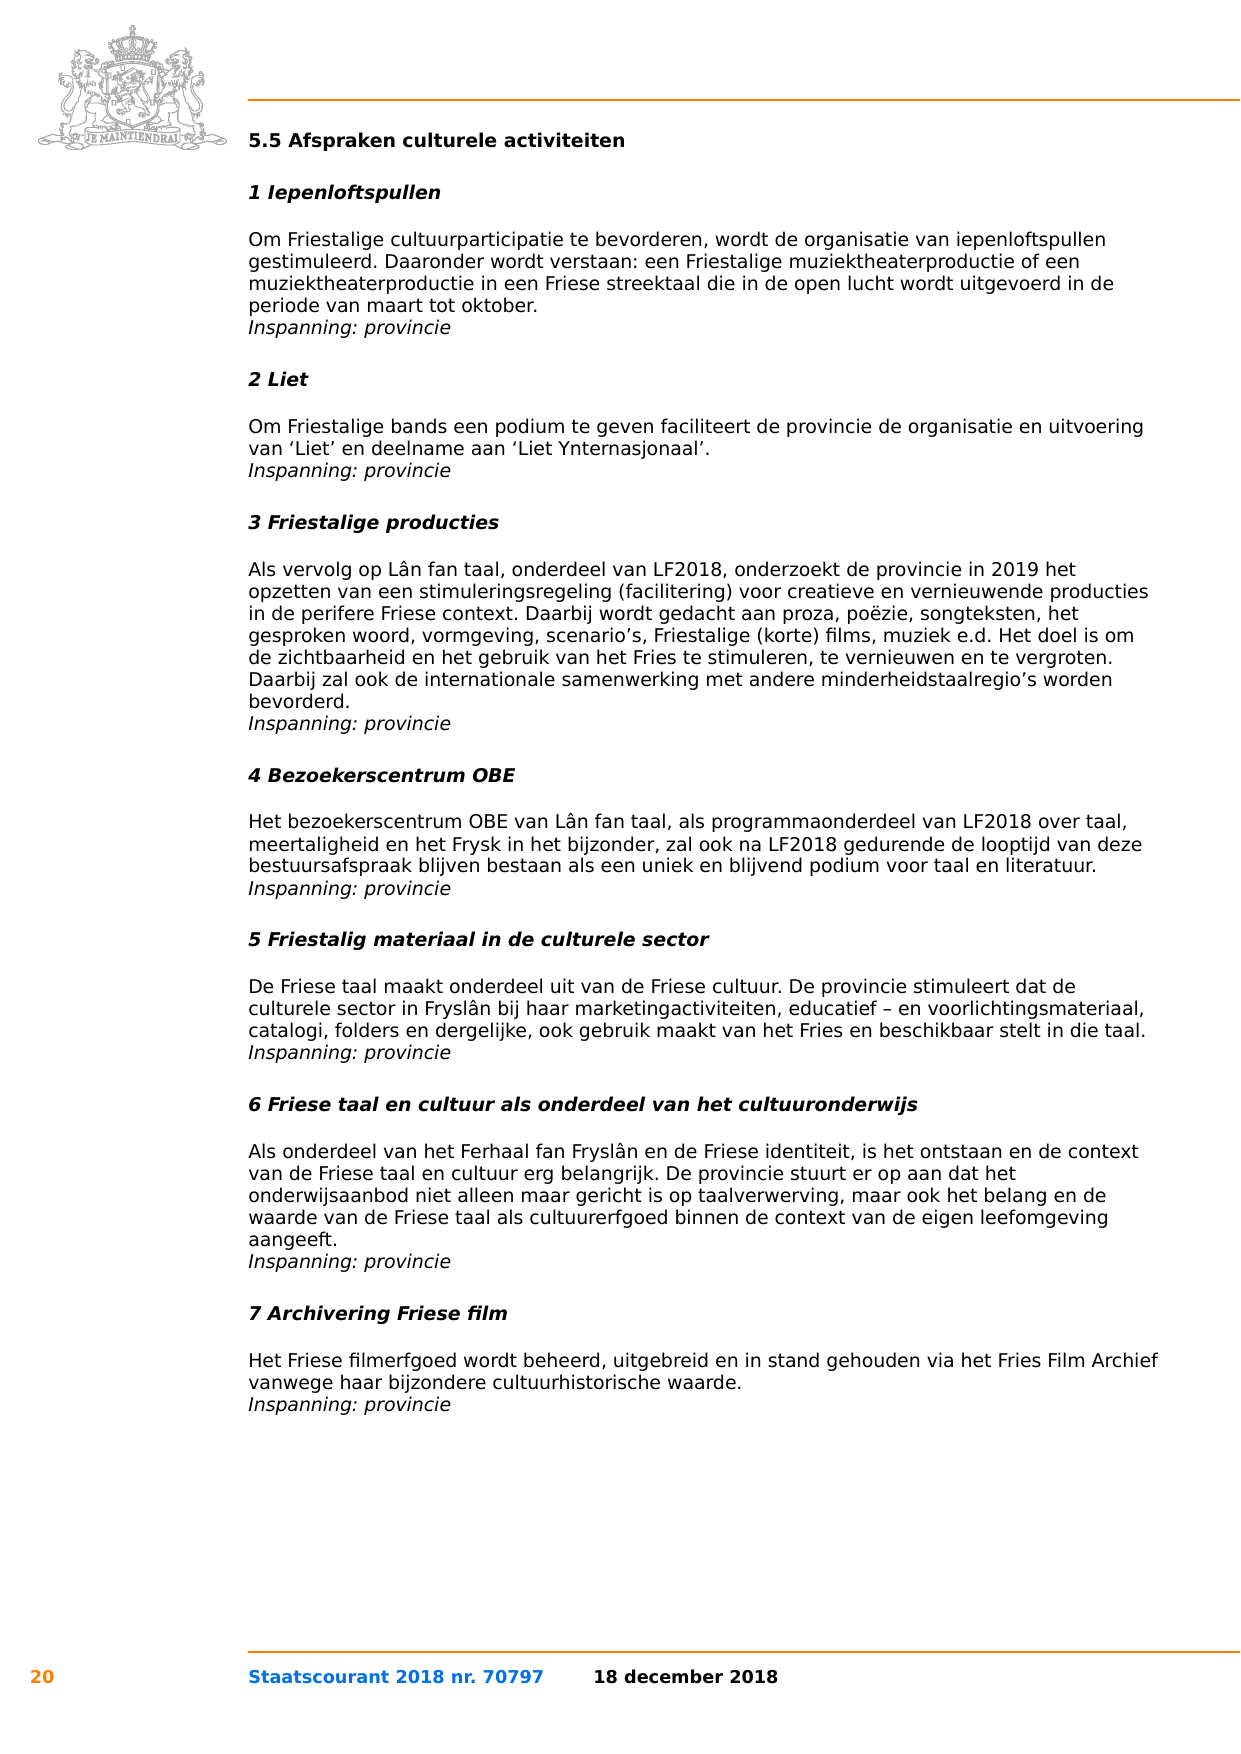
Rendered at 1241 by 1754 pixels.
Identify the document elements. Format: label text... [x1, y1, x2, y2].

text Inspanning: provincie [248, 1042, 1163, 1064]
text Inspanning: provincie [248, 877, 1163, 899]
subtitle 4 Bezoekerscentrum OBE [248, 764, 1163, 786]
subtitle 6 Friese taal en cultuur als onderdeel van het cultuuronderwijs [248, 1094, 1163, 1116]
text Inspanning: provincie [248, 1251, 1163, 1273]
text Als onderdeel van het Ferhaal fan Fryslân en de Friese identiteit, is het ontstaan en de context van de Friese taal en cultuur erg belangrijk. De provincie stuurt er op aan dat het onderwijsaanbod niet alleen maar gericht is op taalverwerving, maar ook het belang en de waarde van de Friese taal als cultuurerfgoed binnen de context van de eigen leefomgeving aangeeft. [248, 1141, 1163, 1251]
text Inspanning: provincie [248, 712, 1163, 734]
picture [38, 25, 227, 150]
text Om Friestalige bands een podium te geven faciliteert de provincie de organisatie en uitvoering van ‘Liet’ en deelname aan ‘Liet Ynternasjonaal’. [248, 416, 1163, 460]
text Inspanning: provincie [248, 317, 1163, 339]
text Inspanning: provincie [248, 1394, 1163, 1416]
subtitle 2 Liet [248, 369, 1163, 391]
subtitle 5 Friestalig materiaal in de culturele sector [248, 929, 1163, 951]
subtitle 3 Friestalige producties [248, 512, 1163, 534]
subtitle 5.5 Afspraken culturele activiteiten [248, 130, 1163, 152]
text Om Friestalige cultuurparticipatie te bevorderen, wordt de organisatie van iepenloftspullen gestimuleerd. Daaronder wordt verstaan: een Friestalige muziektheaterproductie of een muziektheaterproductie in een Friese streektaal die in de open lucht wordt uitgevoerd in de periode van maart tot oktober. [248, 229, 1163, 317]
text Als vervolg op Lân fan taal, onderdeel van LF2018, onderzoekt de provincie in 2019 het opzetten van een stimuleringsregeling (facilitering) voor creatieve en vernieuwende producties in de perifere Friese context. Daarbij wordt gedacht aan proza, poëzie, songteksten, het gesproken woord, vormgeving, scenario’s, Friestalige (korte) films, muziek e.d. Het doel is om de zichtbaarheid en het gebruik van het Fries te stimuleren, te vernieuwen en te vergroten. Daarbij zal ook de internationale samenwerking met andere minderheidstaalregio’s worden bevorderd. [248, 559, 1163, 712]
subtitle 7 Archivering Friese film [248, 1303, 1163, 1325]
text De Friese taal maakt onderdeel uit van de Friese cultuur. De provincie stimuleert dat de culturele sector in Fryslân bij haar marketingactiviteiten, educatief – en voorlichtingsmateriaal, catalogi, folders en dergelijke, ook gebruik maakt van het Fries en beschikbaar stelt in die taal. [248, 976, 1163, 1042]
text Inspanning: provincie [248, 460, 1163, 482]
text Het Friese filmerfgoed wordt beheerd, uitgebreid en in stand gehouden via het Fries Film Archief vanwege haar bijzondere cultuurhistorische waarde. [248, 1350, 1163, 1394]
text Het bezoekerscentrum OBE van Lân fan taal, als programmaonderdeel van LF2018 over taal, meertaligheid en het Frysk in het bijzonder, zal ook na LF2018 gedurende de looptijd van deze bestuursafspraak blijven bestaan als een uniek en blijvend podium voor taal en literatuur. [248, 811, 1163, 877]
subtitle 1 Iepenloftspullen [248, 182, 1163, 204]
